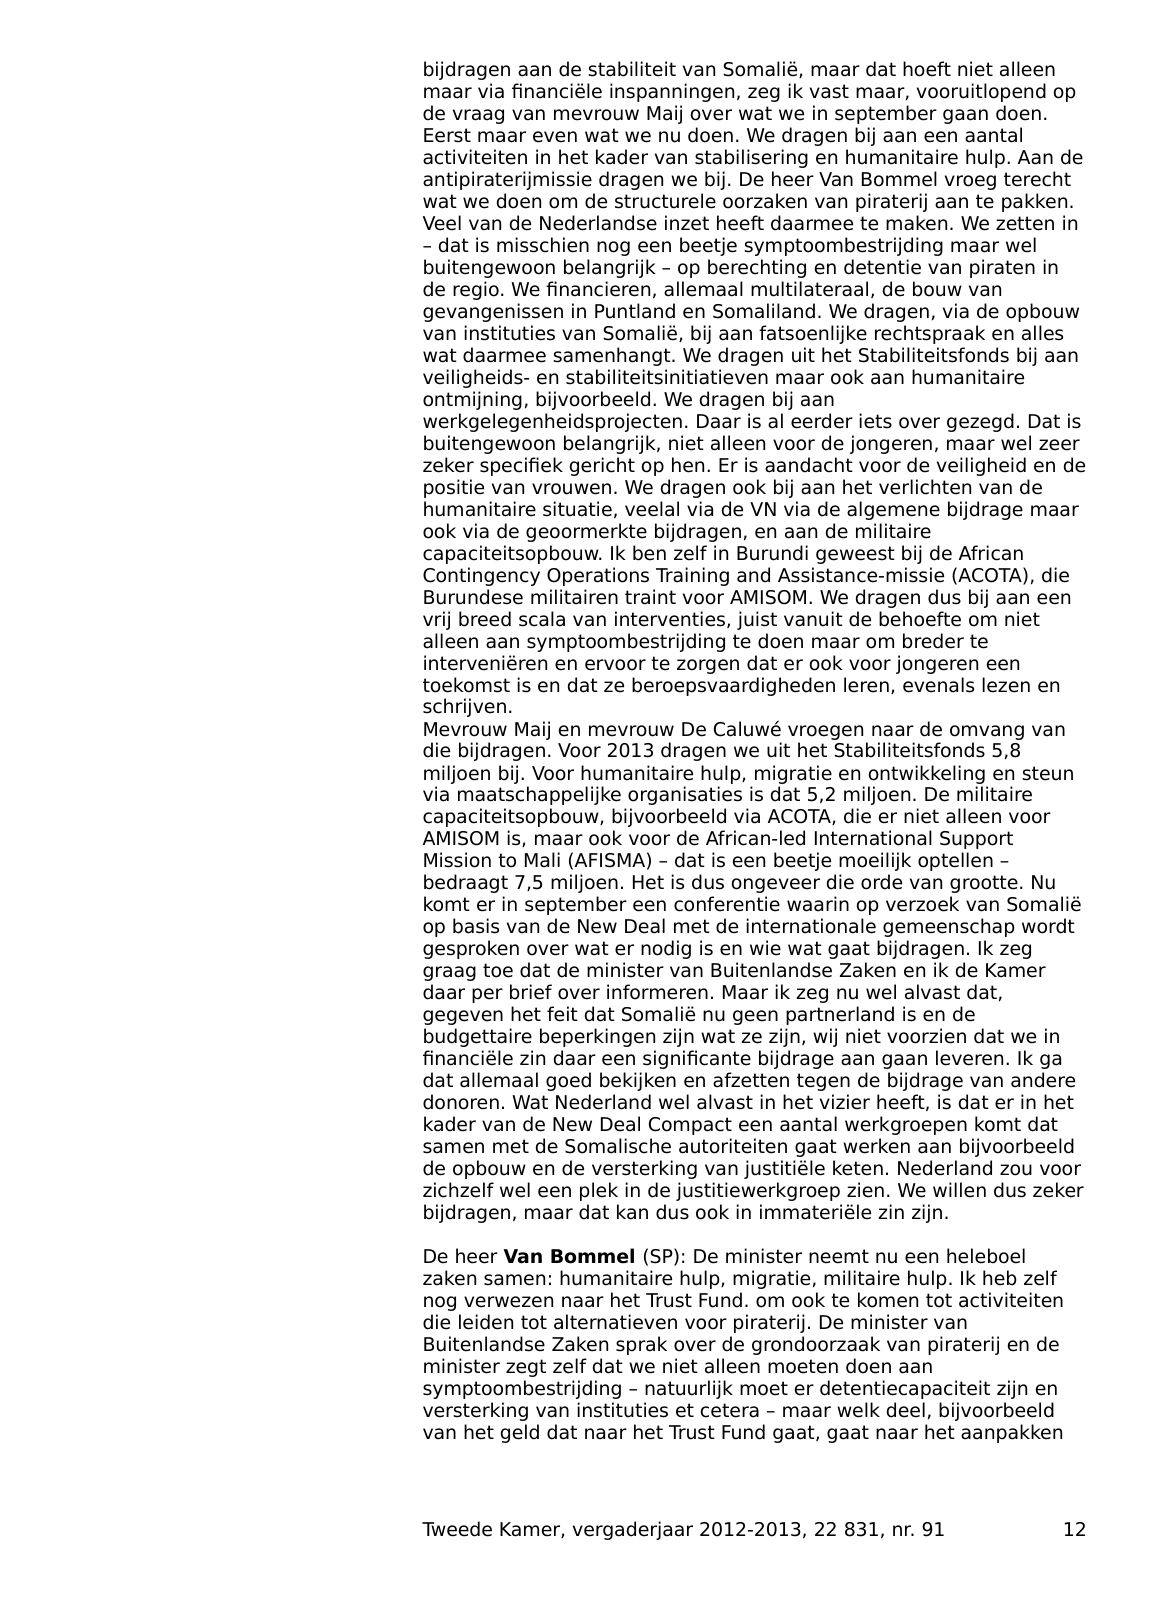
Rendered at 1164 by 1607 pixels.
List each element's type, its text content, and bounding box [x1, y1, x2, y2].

text bijdragen aan de stabiliteit van Somalië, maar dat hoeft niet alleen maar via financiële inspanningen, zeg ik vast maar, vooruitlopend op de vraag van mevrouw Maij over wat we in september gaan doen. [422, 59, 1087, 125]
text Mevrouw Maij en mevrouw De Caluwé vroegen naar de omvang van die bijdragen. Voor 2013 dragen we uit het Stabiliteitsfonds 5,8 miljoen bij. Voor humanitaire hulp, migratie en ontwikkeling en steun via maatschappelijke organisaties is dat 5,2 miljoen. De militaire capaciteitsopbouw, bijvoorbeeld via ACOTA, die er niet alleen voor AMISOM is, maar ook voor de African-led International Support Mission to Mali (AFISMA) – dat is een beetje moeilijk optellen – bedraagt 7,5 miljoen. Het is dus ongeveer die orde van grootte. Nu komt er in september een conferentie waarin op verzoek van Somalië op basis van de New Deal met de internationale gemeenschap wordt gesproken over wat er nodig is en wie wat gaat bijdragen. Ik zeg graag toe dat de minister van Buitenlandse Zaken en ik de Kamer daar per brief over informeren. Maar ik zeg nu wel alvast dat, gegeven het feit dat Somalië nu geen partnerland is en de budgettaire beperkingen zijn wat ze zijn, wij niet voorzien dat we in financiële zin daar een significante bijdrage aan gaan leveren. Ik ga dat allemaal goed bekijken en afzetten tegen de bijdrage van andere donoren. Wat Nederland wel alvast in het vizier heeft, is dat er in het kader van de New Deal Compact een aantal werkgroepen komt dat samen met de Somalische autoriteiten gaat werken aan bijvoorbeeld de opbouw en de versterking van justitiële keten. Nederland zou voor zichzelf wel een plek in de justitiewerkgroep zien. We willen dus zeker bijdragen, maar dat kan dus ook in immateriële zin zijn. [422, 718, 1087, 1224]
text De heer Van Bommel (SP): De minister neemt nu een heleboel zaken samen: humanitaire hulp, migratie, militaire hulp. Ik heb zelf nog verwezen naar het Trust Fund. om ook te komen tot activiteiten die leiden tot alternatieven voor piraterij. De minister van Buitenlandse Zaken sprak over de grondoorzaak van piraterij en de minister zegt zelf dat we niet alleen moeten doen aan symptoombestrijding – natuurlijk moet er detentiecapaciteit zijn en versterking van instituties et cetera – maar welk deel, bijvoorbeeld van het geld dat naar het Trust Fund gaat, gaat naar het aanpakken [422, 1246, 1087, 1444]
text Eerst maar even wat we nu doen. We dragen bij aan een aantal activiteiten in het kader van stabilisering en humanitaire hulp. Aan de antipiraterijmissie dragen we bij. De heer Van Bommel vroeg terecht wat we doen om de structurele oorzaken van piraterij aan te pakken. Veel van de Nederlandse inzet heeft daarmee te maken. We zetten in – dat is misschien nog een beetje symptoombestrijding maar wel buitengewoon belangrijk – op berechting en detentie van piraten in de regio. We financieren, allemaal multilateraal, de bouw van gevangenissen in Puntland en Somaliland. We dragen, via de opbouw van instituties van Somalië, bij aan fatsoenlijke rechtspraak en alles wat daarmee samenhangt. We dragen uit het Stabiliteitsfonds bij aan veiligheids- en stabiliteitsinitiatieven maar ook aan humanitaire ontmijning, bijvoorbeeld. We dragen bij aan werkgelegenheidsprojecten. Daar is al eerder iets over gezegd. Dat is buitengewoon belangrijk, niet alleen voor de jongeren, maar wel zeer zeker specifiek gericht op hen. Er is aandacht voor de veiligheid en de positie van vrouwen. We dragen ook bij aan het verlichten van de humanitaire situatie, veelal via de VN via de algemene bijdrage maar ook via de geoormerkte bijdragen, en aan de militaire capaciteitsopbouw. Ik ben zelf in Burundi geweest bij de African Contingency Operations Training and Assistance-missie (ACOTA), die Burundese militairen traint voor AMISOM. We dragen dus bij aan een vrij breed scala van interventies, juist vanuit de behoefte om niet alleen aan symptoombestrijding te doen maar om breder te interveniëren en ervoor te zorgen dat er ook voor jongeren een toekomst is en dat ze beroepsvaardigheden leren, evenals lezen en schrijven. [422, 125, 1087, 718]
